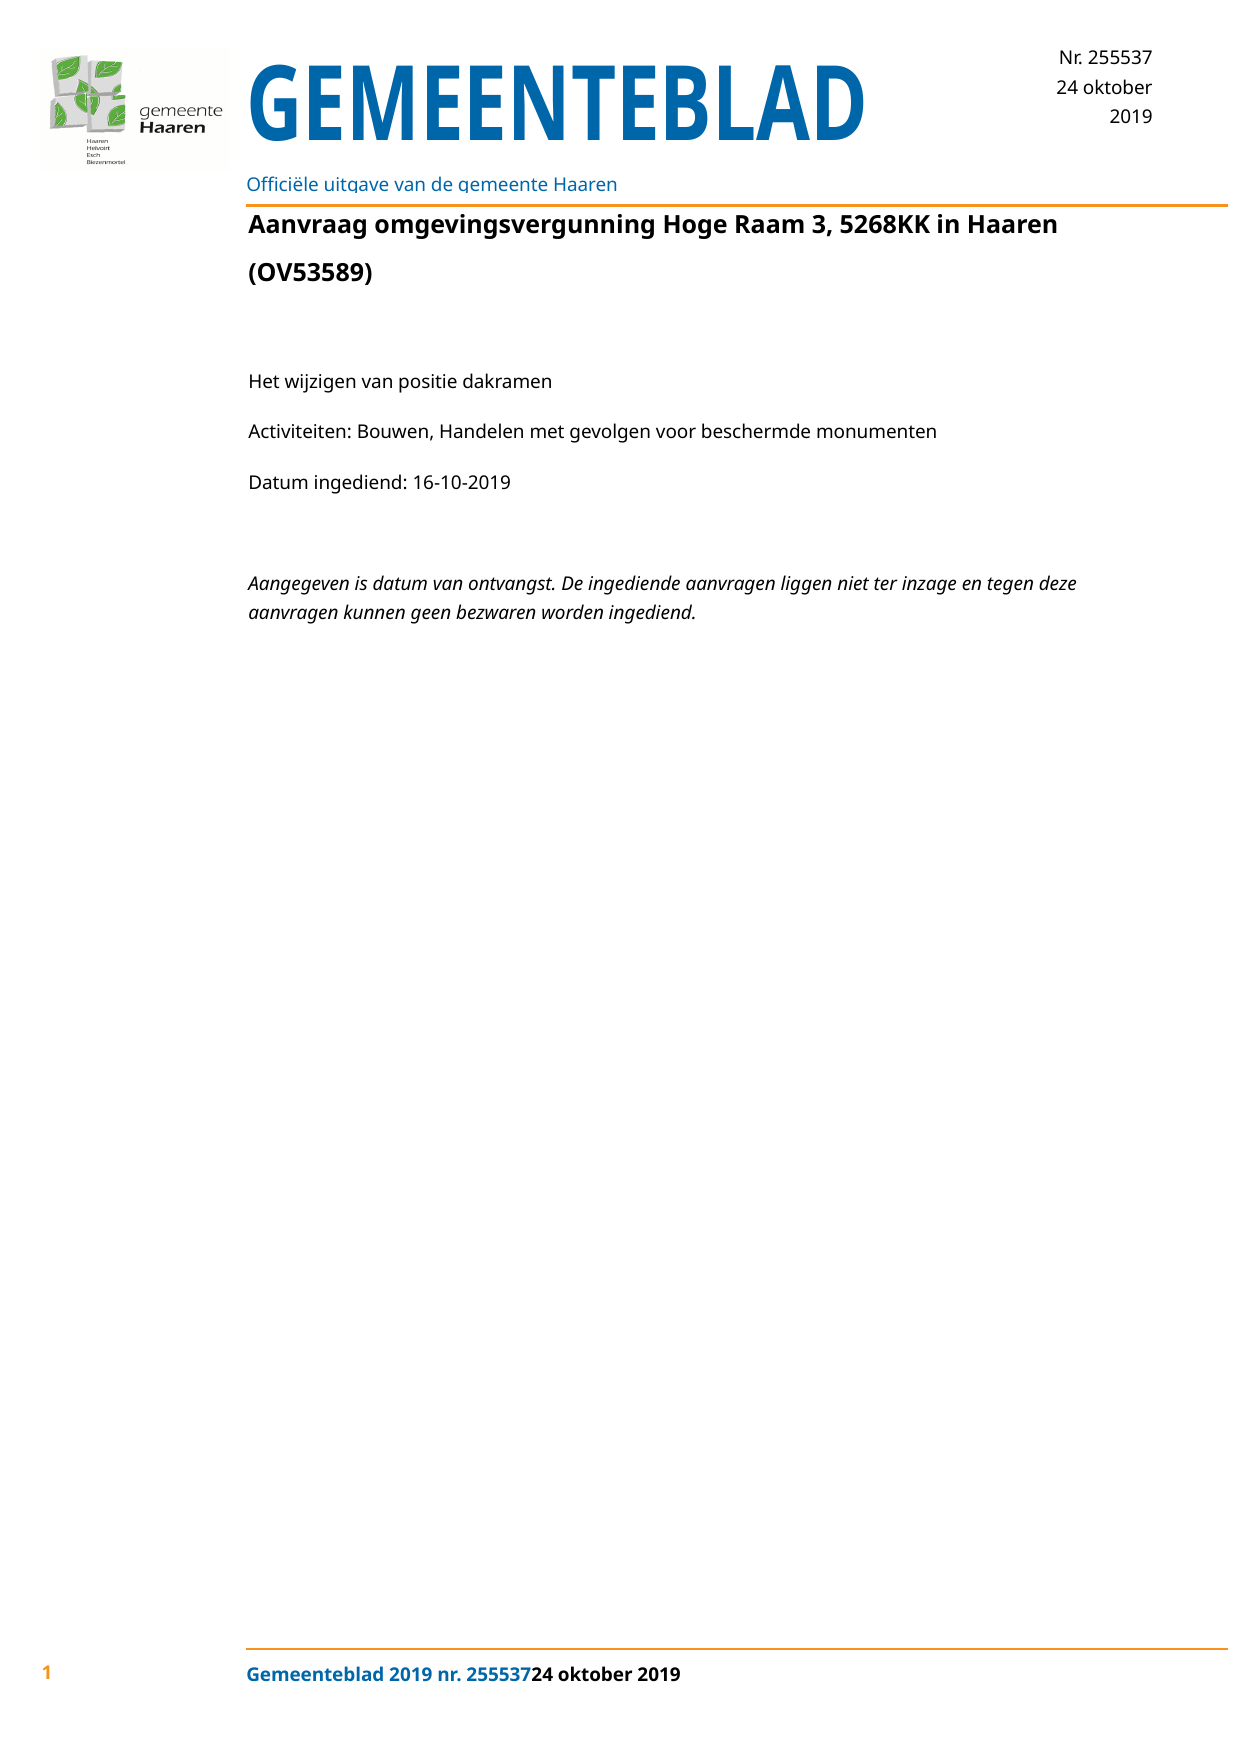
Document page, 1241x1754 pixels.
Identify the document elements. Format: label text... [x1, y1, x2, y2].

text Aanvraag omgevingsvergunning Hoge Raam 3, 5268KK in Haaren (OV53589) [248, 207, 1152, 288]
text Datum ingediend: 16-10-2019 [248, 469, 1152, 495]
text Het wijzigen van positie dakramen [248, 368, 1152, 394]
text Activiteiten: Bouwen, Handelen met gevolgen voor beschermde monumenten [248, 419, 1152, 444]
picture [41, 47, 231, 172]
text Aangegeven is datum van ontvangst. De ingediende aanvragen liggen niet ter inzage en tegen deze aanvragen kunnen geen bezwaren worden ingediend. [248, 570, 1152, 625]
